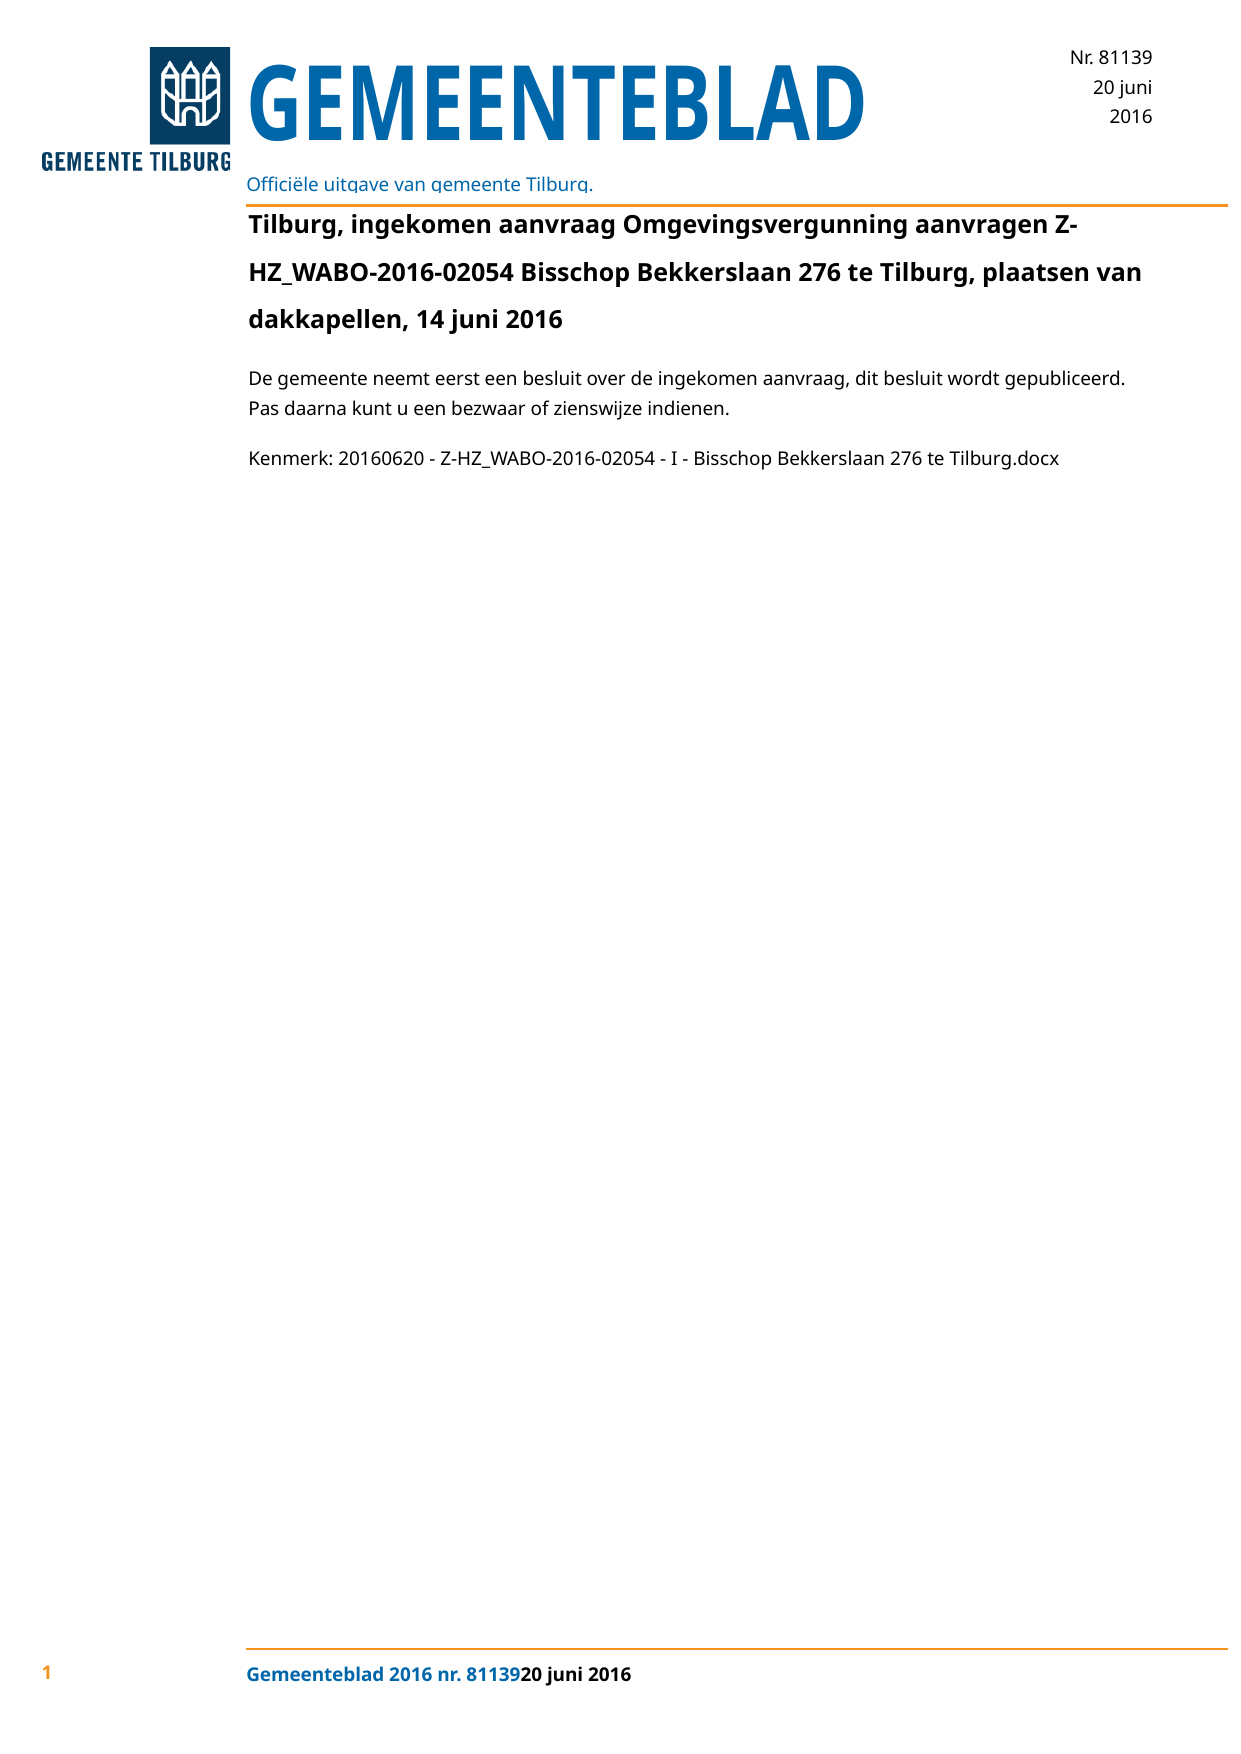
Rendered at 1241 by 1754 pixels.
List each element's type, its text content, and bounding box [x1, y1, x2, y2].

picture [41, 47, 231, 172]
text Tilburg, ingekomen aanvraag Omgevingsvergunning aanvragen Z-HZ_WABO-2016-02054 Bisschop Bekkerslaan 276 te Tilburg, plaatsen van dakkapellen, 14 juni 2016 [248, 207, 1152, 336]
text De gemeente neemt eerst een besluit over de ingekomen aanvraag, dit besluit wordt gepubliceerd. Pas daarna kunt u een bezwaar of zienswijze indienen. [248, 366, 1152, 421]
text Kenmerk: 20160620 - Z-HZ_WABO-2016-02054 - I - Bisschop Bekkerslaan 276 te Tilburg.docx [248, 446, 1152, 471]
